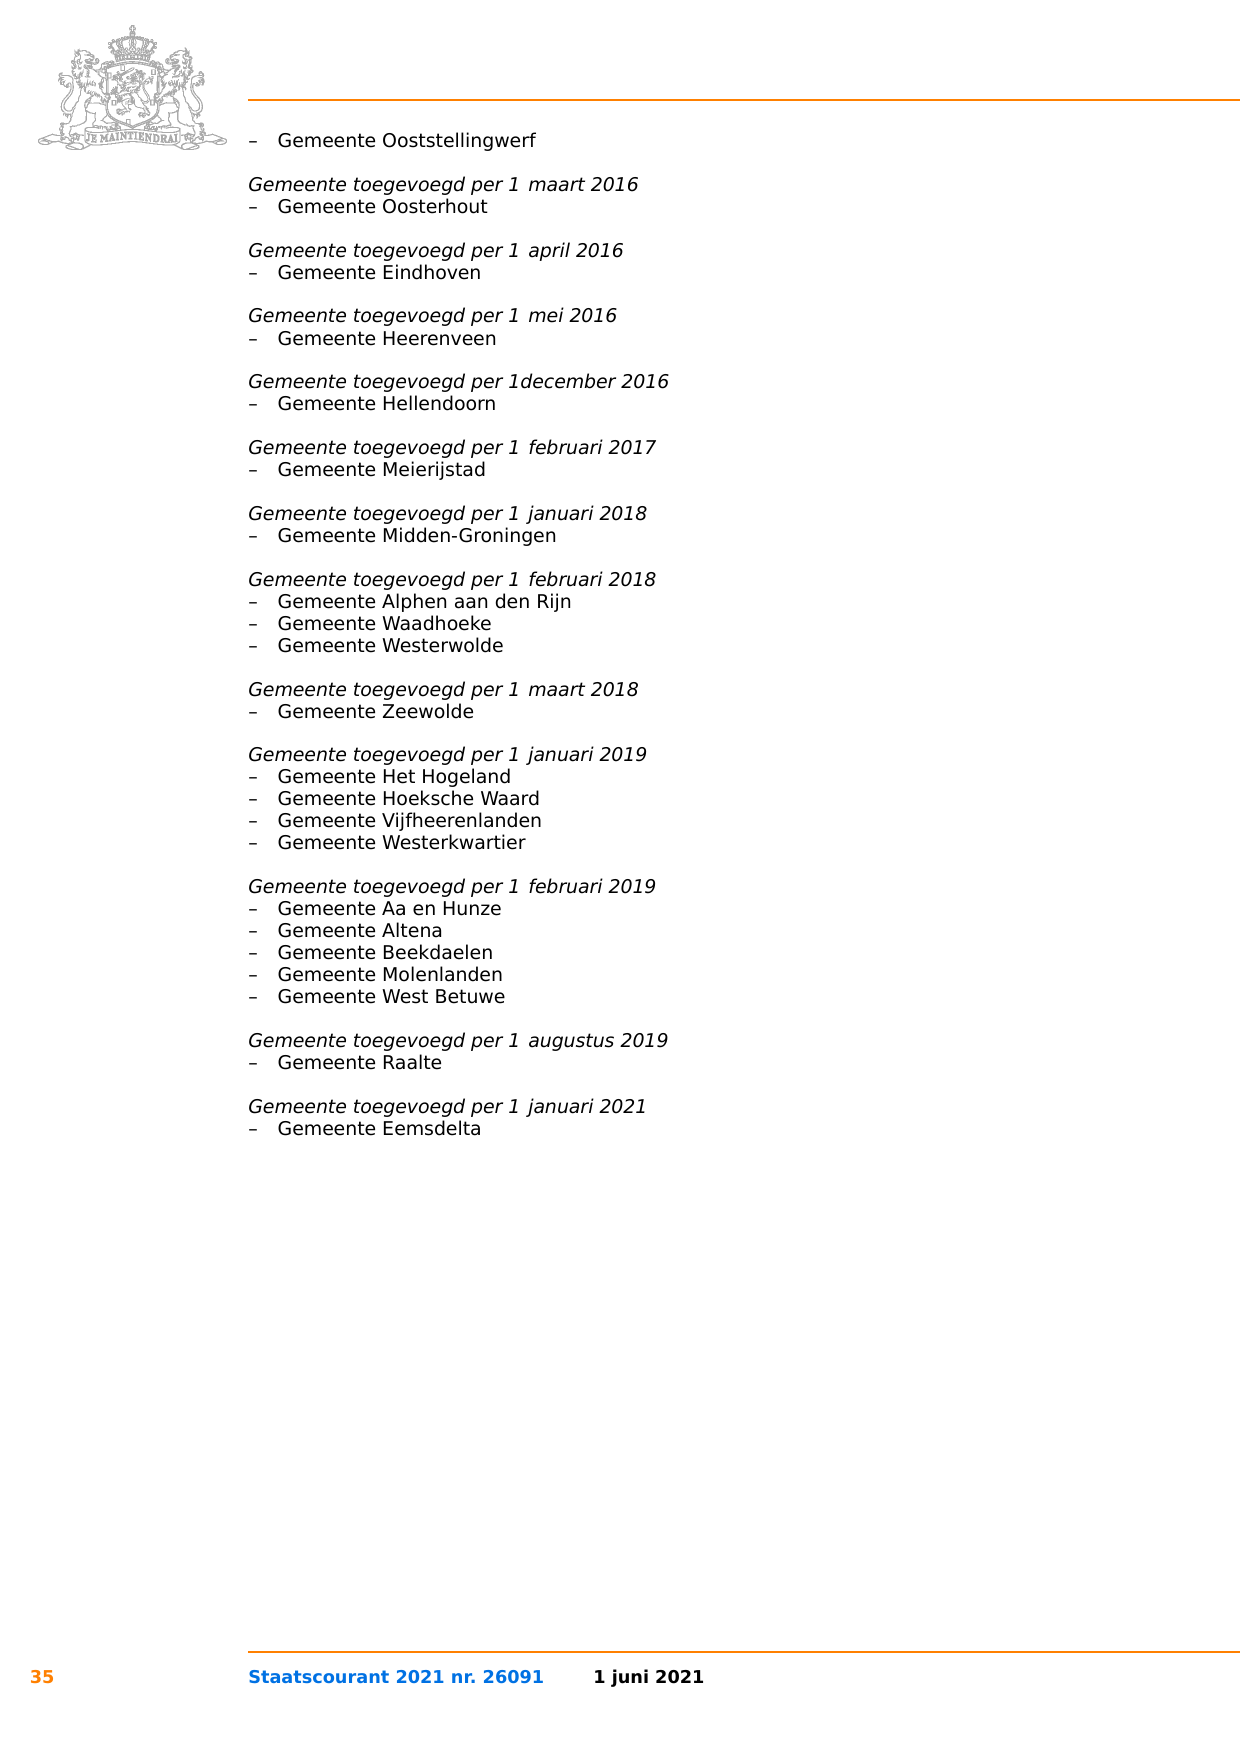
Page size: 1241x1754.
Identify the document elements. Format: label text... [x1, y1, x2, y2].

text Gemeente toegevoegd per 1 februari 2018 [248, 569, 1163, 591]
text – Gemeente Raalte [248, 1052, 1163, 1074]
text Gemeente toegevoegd per 1 augustus 2019 [248, 1030, 1163, 1052]
picture [38, 25, 227, 150]
text Gemeente toegevoegd per 1 februari 2017 [248, 437, 1163, 459]
text Gemeente toegevoegd per 1 april 2016 [248, 239, 1163, 262]
text – Gemeente Eemsdelta [248, 1118, 1163, 1140]
text Gemeente toegevoegd per 1december 2016 [248, 371, 1163, 393]
text – Gemeente Hellendoorn [248, 393, 1163, 415]
text Gemeente toegevoegd per 1 mei 2016 [248, 305, 1163, 327]
text – Gemeente Altena [248, 920, 1163, 942]
text Gemeente toegevoegd per 1 maart 2018 [248, 678, 1163, 701]
text Gemeente toegevoegd per 1 februari 2019 [248, 876, 1163, 898]
text – Gemeente Hoeksche Waard [248, 788, 1163, 810]
text Gemeente toegevoegd per 1 januari 2019 [248, 744, 1163, 766]
text – Gemeente Vijfheerenlanden [248, 810, 1163, 832]
text – Gemeente Eindhoven [248, 262, 1163, 283]
text – Gemeente Het Hogeland [248, 766, 1163, 788]
text – Gemeente Meierijstad [248, 459, 1163, 481]
text – Gemeente Westerkwartier [248, 832, 1163, 854]
text – Gemeente Westerwolde [248, 635, 1163, 657]
text – Gemeente Midden-Groningen [248, 525, 1163, 547]
text – Gemeente Aa en Hunze [248, 898, 1163, 920]
text – Gemeente Oosterhout [248, 196, 1163, 218]
text – Gemeente Waadhoeke [248, 613, 1163, 635]
text – Gemeente West Betuwe [248, 986, 1163, 1008]
text – Gemeente Ooststellingwerf [248, 130, 1163, 152]
text – Gemeente Beekdaelen [248, 942, 1163, 964]
text Gemeente toegevoegd per 1 maart 2016 [248, 174, 1163, 196]
text Gemeente toegevoegd per 1 januari 2021 [248, 1096, 1163, 1118]
text – Gemeente Zeewolde [248, 701, 1163, 722]
text – Gemeente Molenlanden [248, 964, 1163, 986]
text – Gemeente Heerenveen [248, 327, 1163, 349]
text – Gemeente Alphen aan den Rijn [248, 591, 1163, 613]
text Gemeente toegevoegd per 1 januari 2018 [248, 503, 1163, 525]
